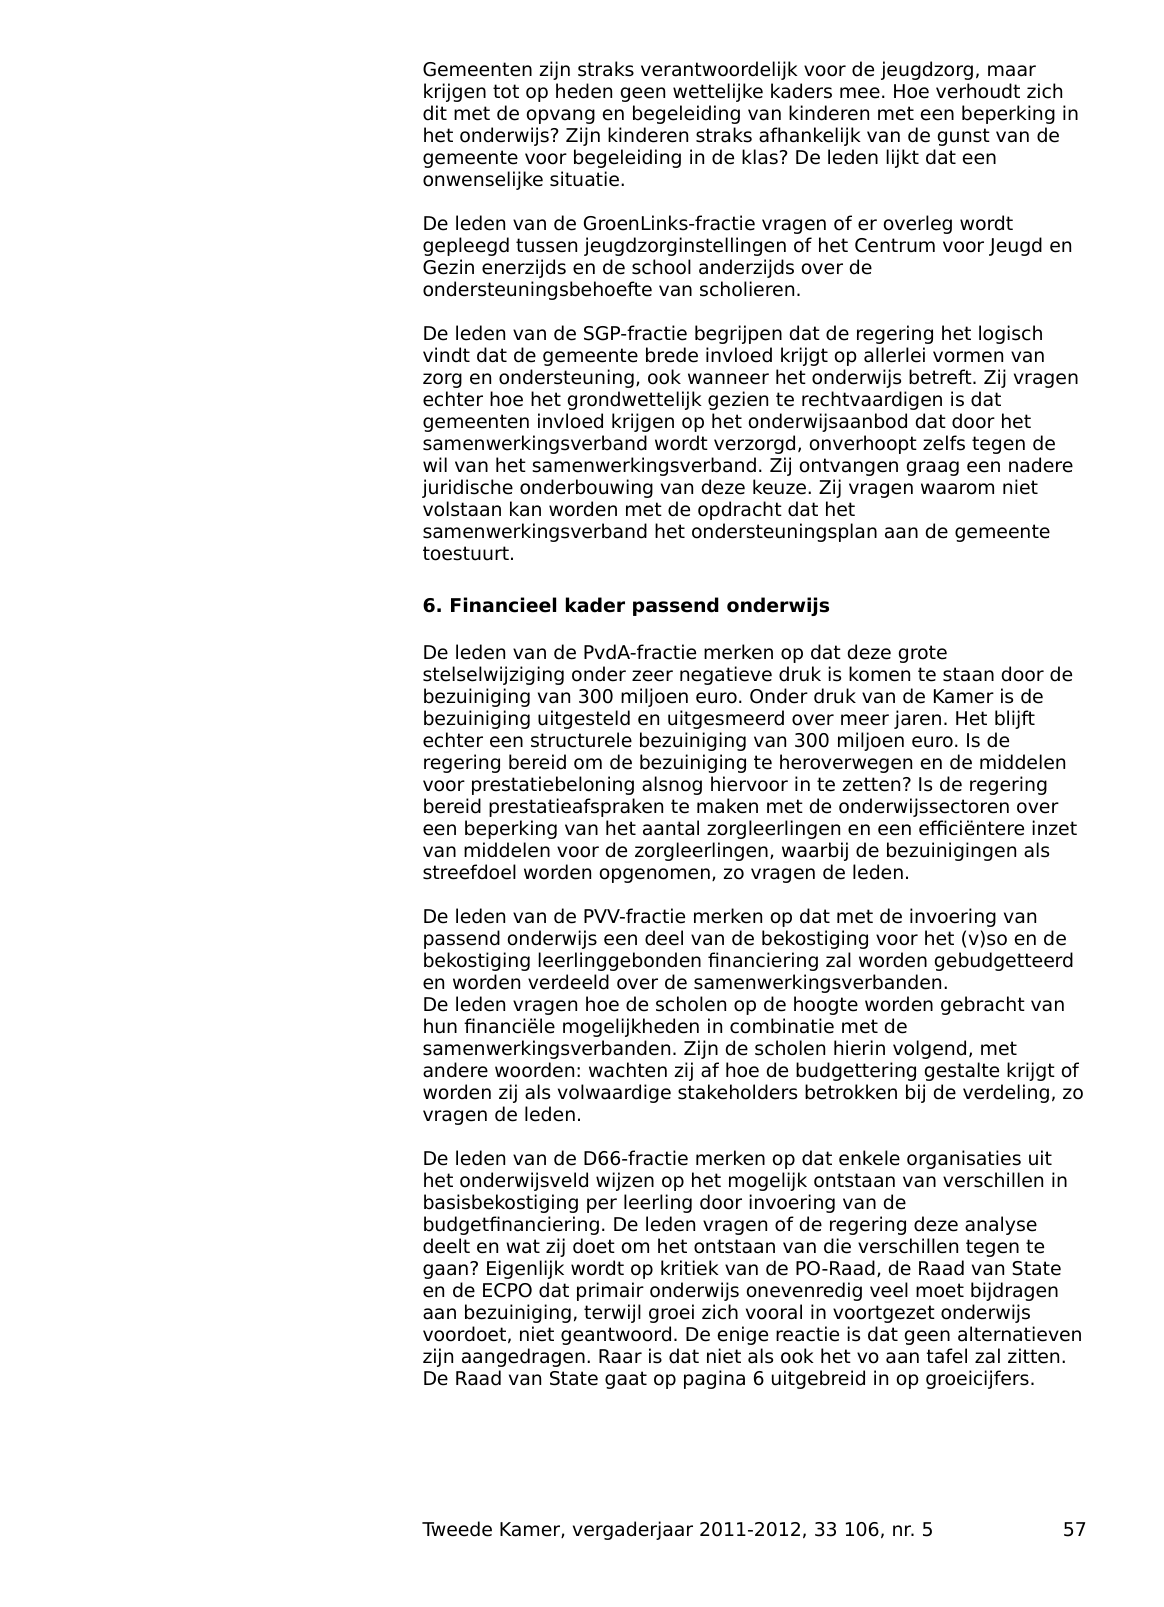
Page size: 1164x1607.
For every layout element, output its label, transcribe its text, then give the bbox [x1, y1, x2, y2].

text De leden vragen hoe de scholen op de hoogte worden gebracht van hun financiële mogelijkheden in combinatie met de samenwerkingsverbanden. Zijn de scholen hierin volgend, met andere woorden: wachten zij af hoe de budgettering gestalte krijgt of worden zij als volwaardige stakeholders betrokken bij de verdeling, zo vragen de leden. [422, 994, 1087, 1126]
text De leden van de GroenLinks-fractie vragen of er overleg wordt gepleegd tussen jeugdzorginstellingen of het Centrum voor Jeugd en Gezin enerzijds en de school anderzijds over de ondersteuningsbehoefte van scholieren. [422, 213, 1087, 301]
text De leden van de PVV-fractie merken op dat met de invoering van passend onderwijs een deel van de bekostiging voor het (v)so en de bekostiging leerlinggebonden financiering zal worden gebudgetteerd en worden verdeeld over de samenwerkingsverbanden. [422, 906, 1087, 994]
text De leden van de SGP-fractie begrijpen dat de regering het logisch vindt dat de gemeente brede invloed krijgt op allerlei vormen van zorg en ondersteuning, ook wanneer het onderwijs betreft. Zij vragen echter hoe het grondwettelijk gezien te rechtvaardigen is dat gemeenten invloed krijgen op het onderwijsaanbod dat door het samenwerkingsverband wordt verzorgd, onverhoopt zelfs tegen de wil van het samenwerkingsverband. Zij ontvangen graag een nadere juridische onderbouwing van deze keuze. Zij vragen waarom niet volstaan kan worden met de opdracht dat het samenwerkingsverband het ondersteuningsplan aan de gemeente toestuurt. [422, 323, 1087, 565]
subtitle 6. Financieel kader passend onderwijs [422, 595, 1087, 617]
text De leden van de D66-fractie merken op dat enkele organisaties uit het onderwijsveld wijzen op het mogelijk ontstaan van verschillen in basisbekostiging per leerling door invoering van de budgetfinanciering. De leden vragen of de regering deze analyse deelt en wat zij doet om het ontstaan van die verschillen tegen te gaan? Eigenlijk wordt op kritiek van de PO-Raad, de Raad van State en de ECPO dat primair onderwijs onevenredig veel moet bijdragen aan bezuiniging, terwijl groei zich vooral in voortgezet onderwijs voordoet, niet geantwoord. De enige reactie is dat geen alternatieven zijn aangedragen. Raar is dat niet als ook het vo aan tafel zal zitten. De Raad van State gaat op pagina 6 uitgebreid in op groeicijfers. [422, 1148, 1087, 1390]
text De leden van de PvdA-fractie merken op dat deze grote stelselwijziging onder zeer negatieve druk is komen te staan door de bezuiniging van 300 miljoen euro. Onder druk van de Kamer is de bezuiniging uitgesteld en uitgesmeerd over meer jaren. Het blijft echter een structurele bezuiniging van 300 miljoen euro. Is de regering bereid om de bezuiniging te heroverwegen en de middelen voor prestatiebeloning alsnog hiervoor in te zetten? Is de regering bereid prestatieafspraken te maken met de onderwijssectoren over een beperking van het aantal zorgleerlingen en een efficiëntere inzet van middelen voor de zorgleerlingen, waarbij de bezuinigingen als streefdoel worden opgenomen, zo vragen de leden. [422, 642, 1087, 884]
text Gemeenten zijn straks verantwoordelijk voor de jeugdzorg, maar krijgen tot op heden geen wettelijke kaders mee. Hoe verhoudt zich dit met de opvang en begeleiding van kinderen met een beperking in het onderwijs? Zijn kinderen straks afhankelijk van de gunst van de gemeente voor begeleiding in de klas? De leden lijkt dat een onwenselijke situatie. [422, 59, 1087, 191]
